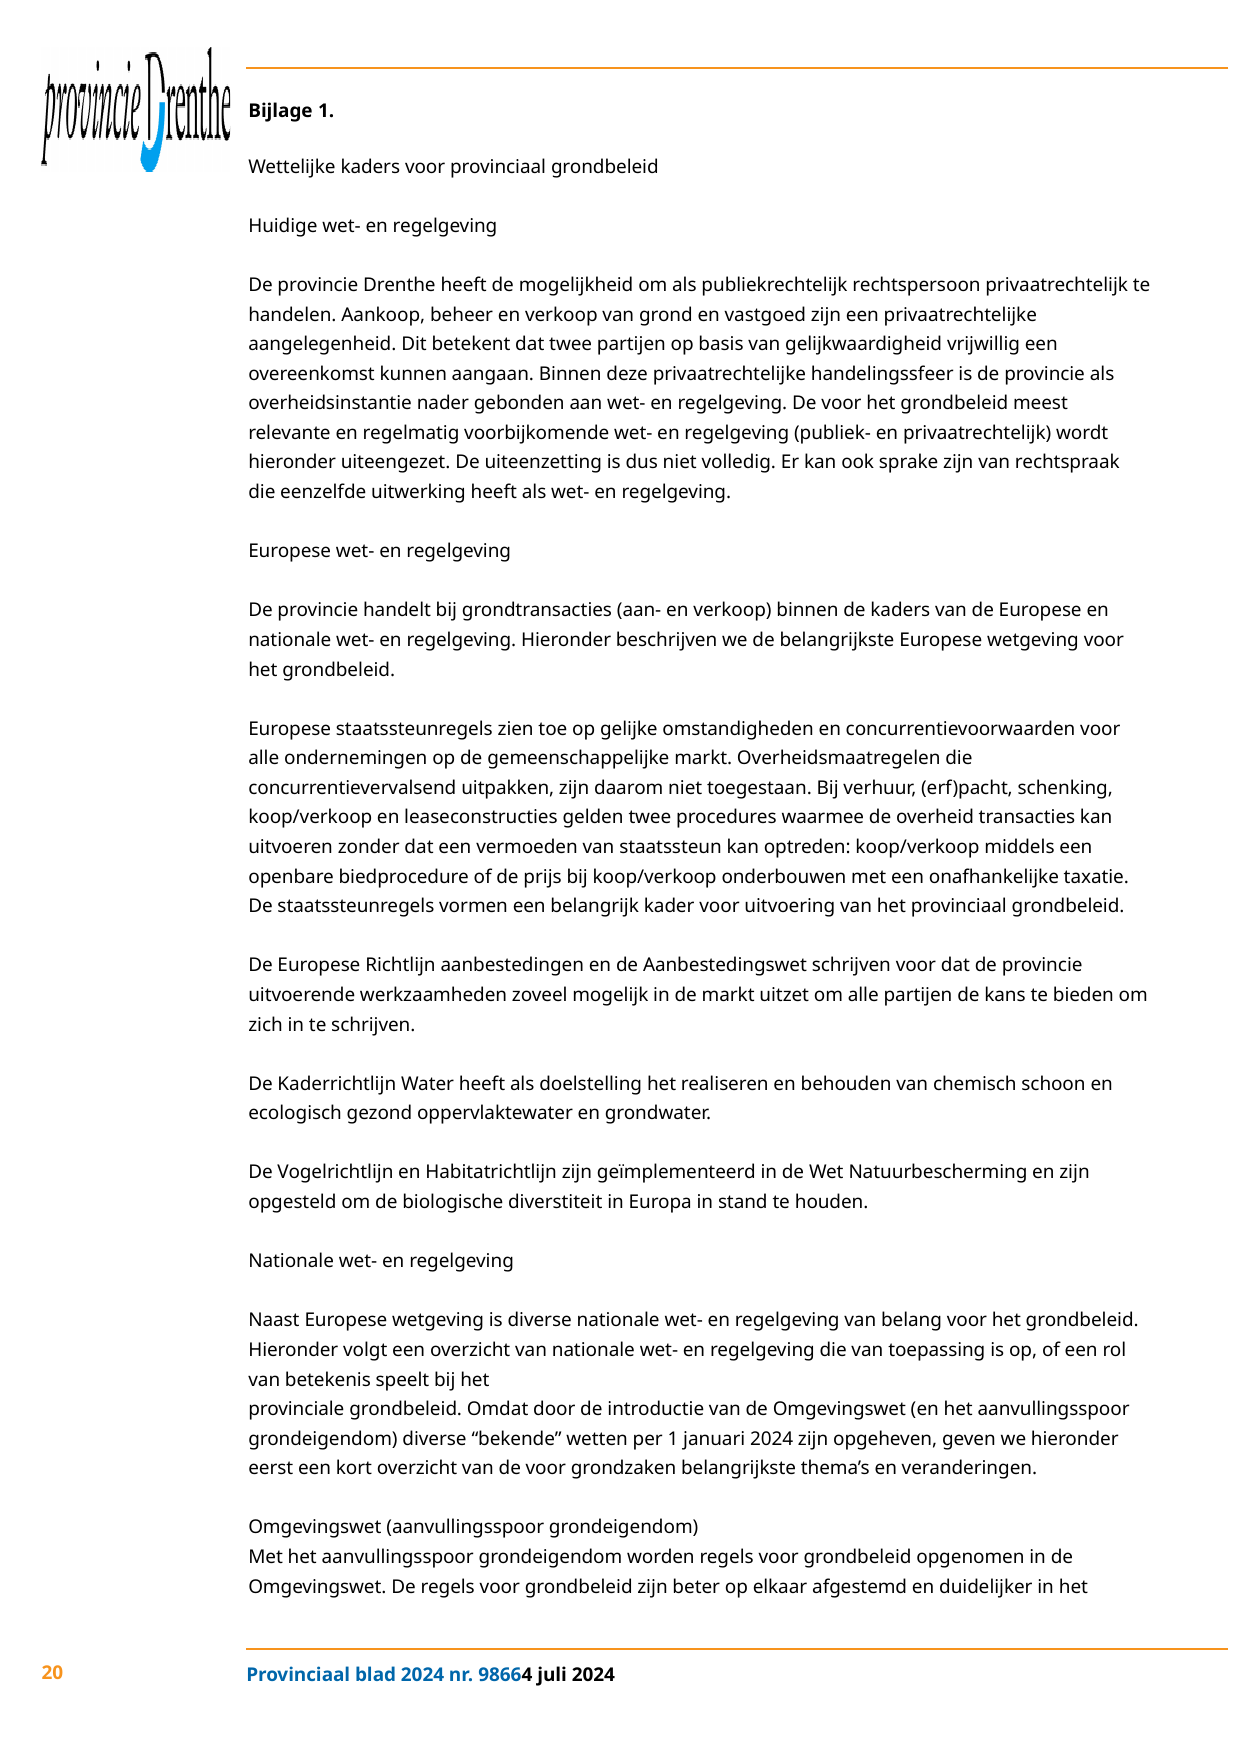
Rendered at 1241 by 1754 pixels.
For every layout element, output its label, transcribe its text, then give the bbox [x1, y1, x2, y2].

text De provincie Drenthe heeft de mogelijkheid om als publiekrechtelijk rechtspersoon privaatrechtelijk te handelen. Aankoop, beheer en verkoop van grond en vastgoed zijn een privaatrechtelijke aangelegenheid. Dit betekent dat twee partijen op basis van gelijkwaardigheid vrijwillig een overeenkomst kunnen aangaan. Binnen deze privaatrechtelijke handelingssfeer is de provincie als overheidsinstantie nader gebonden aan wet- en regelgeving. De voor het grondbeleid meest relevante en regelmatig voorbijkomende wet- en regelgeving (publiek- en privaatrechtelijk) wordt hieronder uiteengezet. De uiteenzetting is dus niet volledig. Er kan ook sprake zijn van rechtspraak die eenzelfde uitwerking heeft als wet- en regelgeving. [248, 271, 1152, 504]
text De provincie handelt bij grondtransacties (aan- en verkoop) binnen de kaders van de Europese en nationale wet- en regelgeving. Hieronder beschrijven we de belangrijkste Europese wetgeving voor het grondbeleid. [248, 597, 1152, 682]
text Omgevingswet (aanvullingsspoor grondeigendom) [248, 1514, 1152, 1539]
text Naast Europese wetgeving is diverse nationale wet- en regelgeving van belang voor het grondbeleid. Hieronder volgt een overzicht van nationale wet- en regelgeving die van toepassing is op, of een rol van betekenis speelt bij het [248, 1307, 1152, 1392]
picture [41, 47, 231, 172]
text Wettelijke kaders voor provinciaal grondbeleid [248, 153, 1152, 179]
text De Vogelrichtlijn en Habitatrichtlijn zijn geïmplementeerd in de Wet Natuurbescherming en zijn opgesteld om de biologische diverstiteit in Europa in stand te houden. [248, 1159, 1152, 1214]
text provinciale grondbeleid. Omdat door de introductie van de Omgevingswet (en het aanvullingsspoor grondeigendom) diverse “bekende” wetten per 1 januari 2024 zijn opgeheven, geven we hieronder eerst een kort overzicht van de voor grondzaken belangrijkste thema’s en veranderingen. [248, 1395, 1152, 1480]
text Europese staatssteunregels zien toe op gelijke omstandigheden en concurrentievoorwaarden voor alle ondernemingen op de gemeenschappelijke markt. Overheidsmaatregelen die concurrentievervalsend uitpakken, zijn daarom niet toegestaan. Bij verhuur, (erf)pacht, schenking, koop/verkoop en leaseconstructies gelden twee procedures waarmee de overheid transacties kan uitvoeren zonder dat een vermoeden van staatssteun kan optreden: koop/verkoop middels een openbare biedprocedure of de prijs bij koop/verkoop onderbouwen met een onafhankelijke taxatie. De staatssteunregels vormen een belangrijk kader voor uitvoering van het provinciaal grondbeleid. [248, 715, 1152, 918]
text Huidige wet- en regelgeving [248, 212, 1152, 238]
text De Kaderrichtlijn Water heeft als doelstelling het realiseren en behouden van chemisch schoon en ecologisch gezond oppervlaktewater en grondwater. [248, 1070, 1152, 1125]
text Europese wet- en regelgeving [248, 537, 1152, 563]
text De Europese Richtlijn aanbestedingen en de Aanbestedingswet schrijven voor dat de provincie uitvoerende werkzaamheden zoveel mogelijk in de markt uitzet om alle partijen de kans te bieden om zich in te schrijven. [248, 952, 1152, 1037]
text Met het aanvullingsspoor grondeigendom worden regels voor grondbeleid opgenomen in de Omgevingswet. De regels voor grondbeleid zijn beter op elkaar afgestemd en duidelijker in het [248, 1543, 1152, 1599]
text Bijlage 1. [248, 95, 1152, 123]
text Nationale wet- en regelgeving [248, 1247, 1152, 1273]
